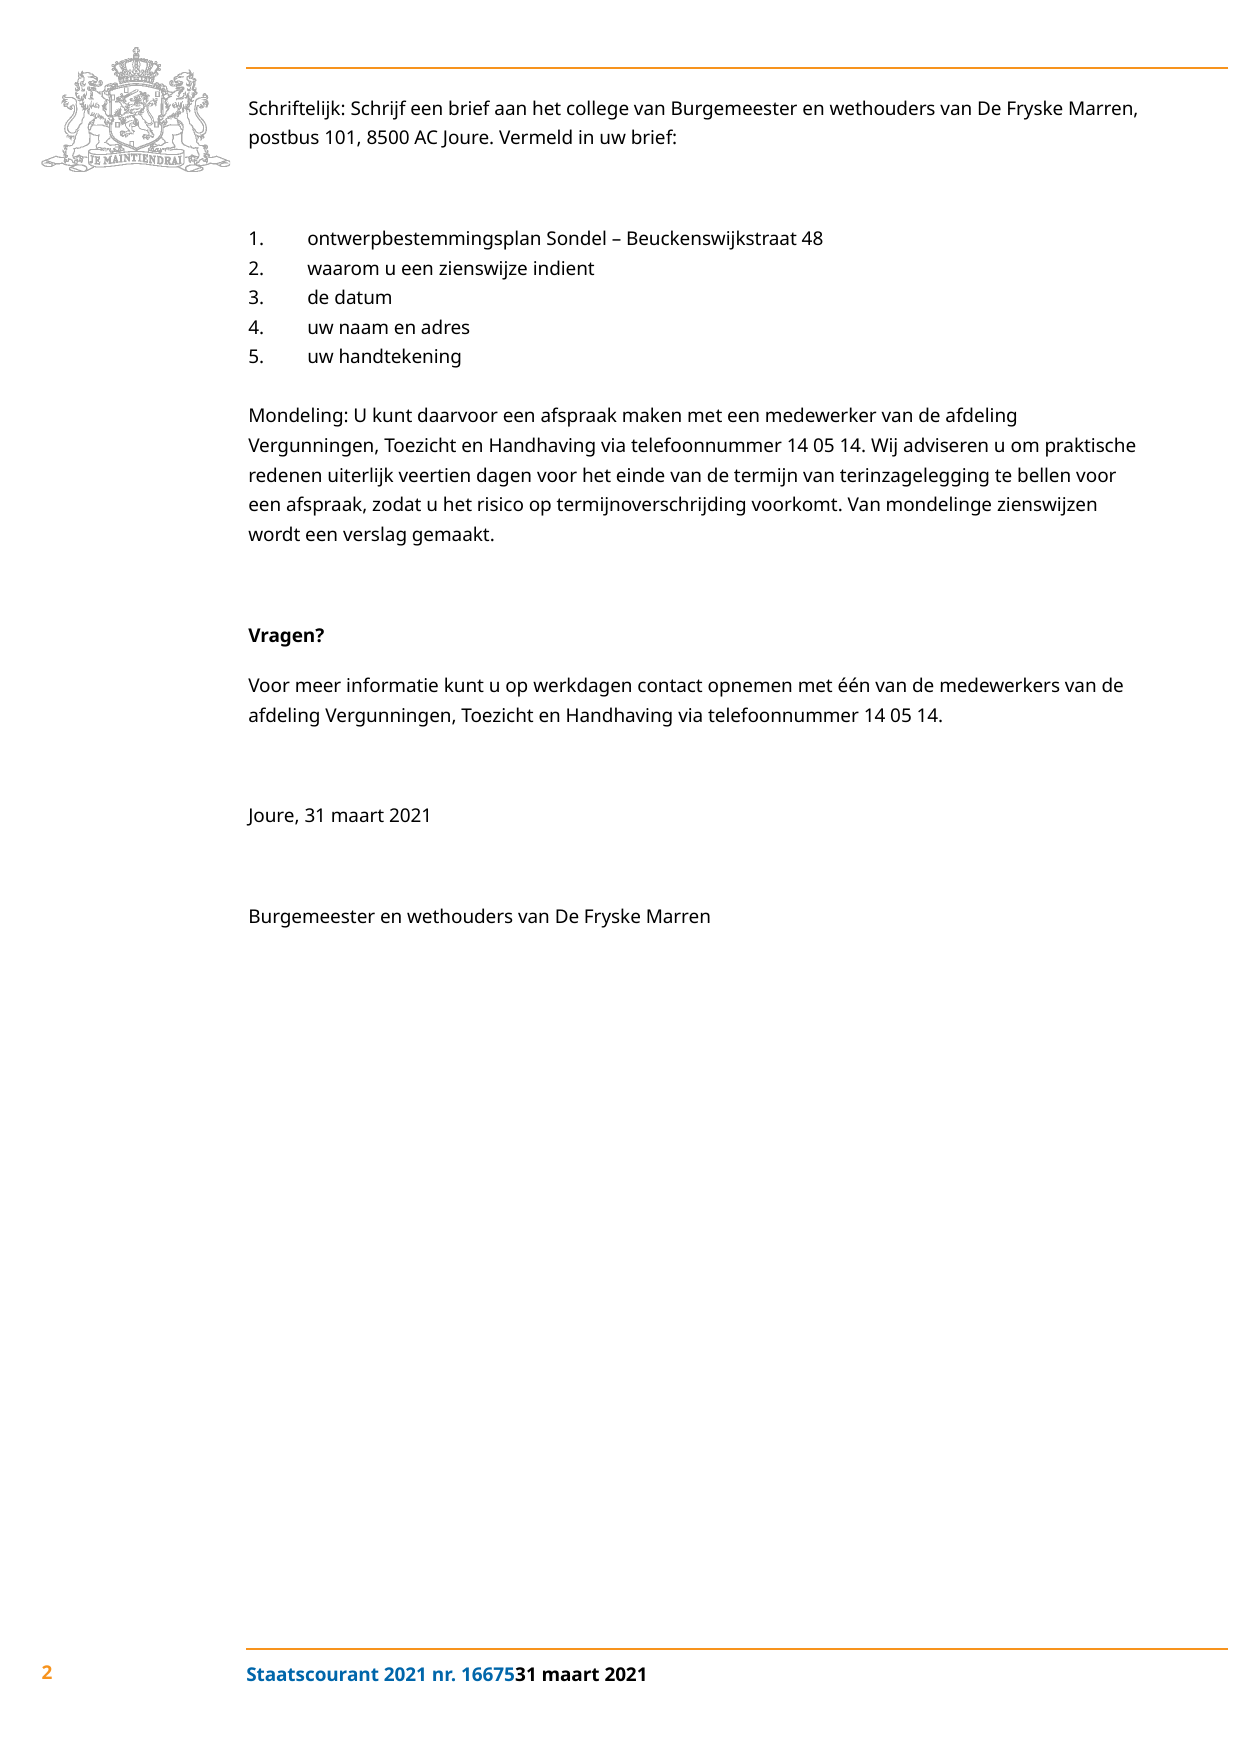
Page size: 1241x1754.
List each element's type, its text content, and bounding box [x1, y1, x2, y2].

list uw naam en adres [248, 314, 1152, 340]
text Schriftelijk: Schrijf een brief aan het college van Burgemeester en wethouders van De Fryske Marren, postbus 101, 8500 AC Joure. Vermeld in uw brief: [248, 95, 1152, 150]
list uw handtekening [248, 343, 1152, 369]
list de datum [248, 284, 1152, 310]
text Joure, 31 maart 2021 [248, 803, 1152, 828]
list waarom u een zienswijze indient [248, 255, 1152, 281]
text Voor meer informatie kunt u op werkdagen contact opnemen met één van de medewerkers van de afdeling Vergunningen, Toezicht en Handhaving via telefoonnummer 14 05 14. [248, 672, 1152, 728]
text Mondeling: U kunt daarvoor een afspraak maken met een medewerker van de afdeling Vergunningen, Toezicht en Handhaving via telefoonnummer 14 05 14. Wij adviseren u om praktische redenen uiterlijk veertien dagen voor het einde van de termijn van terinzagelegging te bellen voor een afspraak, zodat u het risico op termijnoverschrijding voorkomt. Van mondelinge zienswijzen wordt een verslag gemaakt. [248, 403, 1152, 547]
picture [41, 47, 231, 172]
text Burgemeester en wethouders van De Fryske Marren [248, 903, 1152, 929]
text Vragen? [248, 622, 1152, 648]
list ontwerpbestemmingsplan Sondel – Beuckenswijkstraat 48 [248, 225, 1152, 251]
